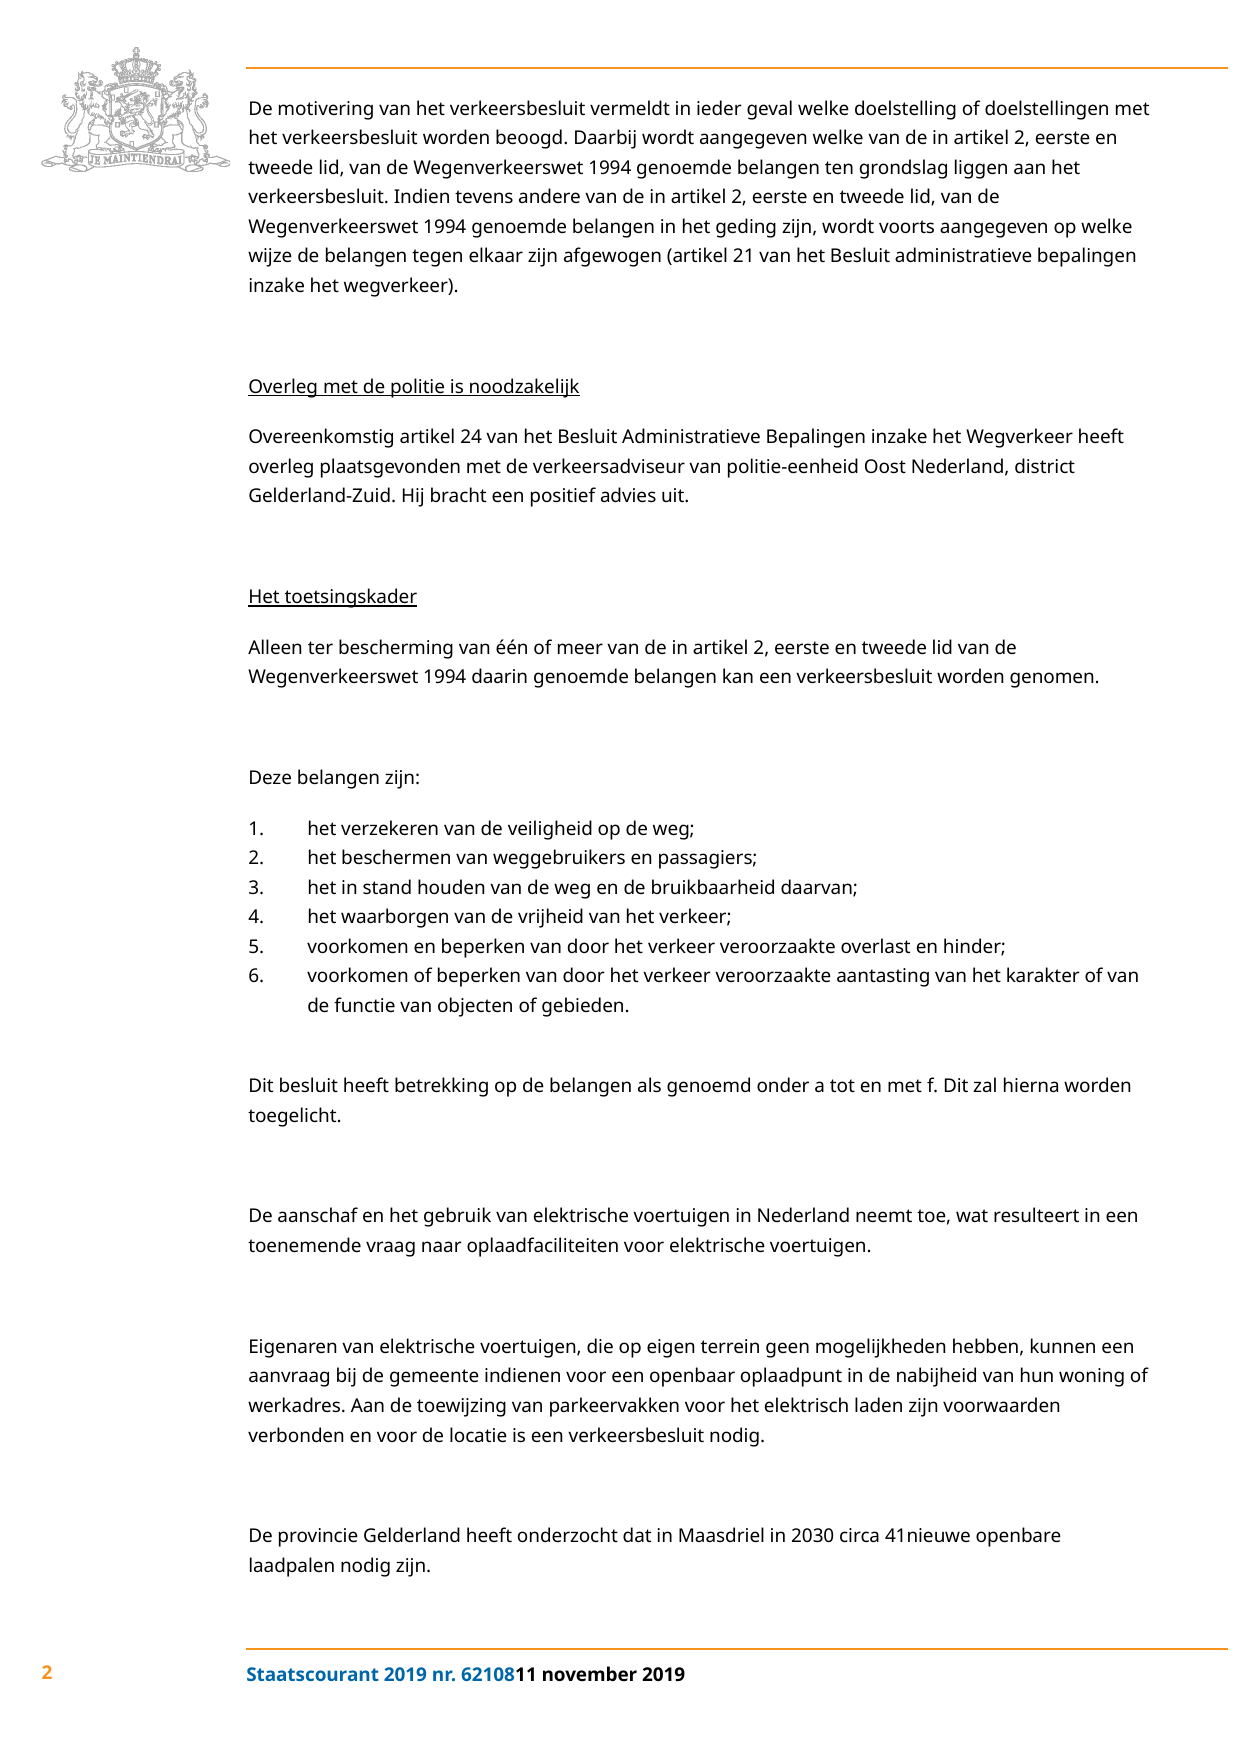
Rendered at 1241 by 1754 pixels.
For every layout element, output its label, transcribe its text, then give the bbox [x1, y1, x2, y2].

list het waarborgen van de vrijheid van het verkeer; [248, 903, 1152, 929]
picture [41, 47, 231, 172]
list het in stand houden van de weg en de bruikbaarheid daarvan; [248, 874, 1152, 900]
text Deze belangen zijn: [248, 764, 1152, 790]
text De aanschaf en het gebruik van elektrische voertuigen in Nederland neemt toe, wat resulteert in een toenemende vraag naar oplaadfaciliteiten voor elektrische voertuigen. [248, 1203, 1152, 1258]
list voorkomen en beperken van door het verkeer veroorzaakte overlast en hinder; [248, 933, 1152, 959]
text Overeenkomstig artikel 24 van het Besluit Administratieve Bepalingen inzake het Wegverkeer heeft overleg plaatsgevonden met de verkeersadviseur van politie-eenheid Oost Nederland, district Gelderland-Zuid. Hij bracht een positief advies uit. [248, 423, 1152, 508]
text Alleen ter bescherming van één of meer van de in artikel 2, eerste en tweede lid van de Wegenverkeerswet 1994 daarin genoemde belangen kan een verkeersbesluit worden genomen. [248, 634, 1152, 689]
text Het toetsingskader [248, 583, 1152, 609]
list het beschermen van weggebruikers en passagiers; [248, 844, 1152, 870]
text Overleg met de politie is noodzakelijk [248, 373, 1152, 399]
text Eigenaren van elektrische voertuigen, die op eigen terrein geen mogelijkheden hebben, kunnen een aanvraag bij de gemeente indienen voor een openbaar oplaadpunt in de nabijheid van hun woning of werkadres. Aan de toewijzing van parkeervakken voor het elektrisch laden zijn voorwaarden verbonden en voor de locatie is een verkeersbesluit nodig. [248, 1333, 1152, 1448]
text De provincie Gelderland heeft onderzocht dat in Maasdriel in 2030 circa 41nieuwe openbare laadpalen nodig zijn. [248, 1523, 1152, 1578]
text De motivering van het verkeersbesluit vermeldt in ieder geval welke doelstelling of doelstellingen met het verkeersbesluit worden beoogd. Daarbij wordt aangegeven welke van de in artikel 2, eerste en tweede lid, van de Wegenverkeerswet 1994 genoemde belangen ten grondslag liggen aan het verkeersbesluit. Indien tevens andere van de in artikel 2, eerste en tweede lid, van de Wegenverkeerswet 1994 genoemde belangen in het geding zijn, wordt voorts aangegeven op welke wijze de belangen tegen elkaar zijn afgewogen (artikel 21 van het Besluit administratieve bepalingen inzake het wegverkeer). [248, 95, 1152, 298]
list voorkomen of beperken van door het verkeer veroorzaakte aantasting van het karakter of van de functie van objecten of gebieden. [248, 963, 1152, 1018]
list het verzekeren van de veiligheid op de weg; [248, 815, 1152, 841]
text Dit besluit heeft betrekking op de belangen als genoemd onder a tot en met f. Dit zal hierna worden toegelicht. [248, 1072, 1152, 1128]
